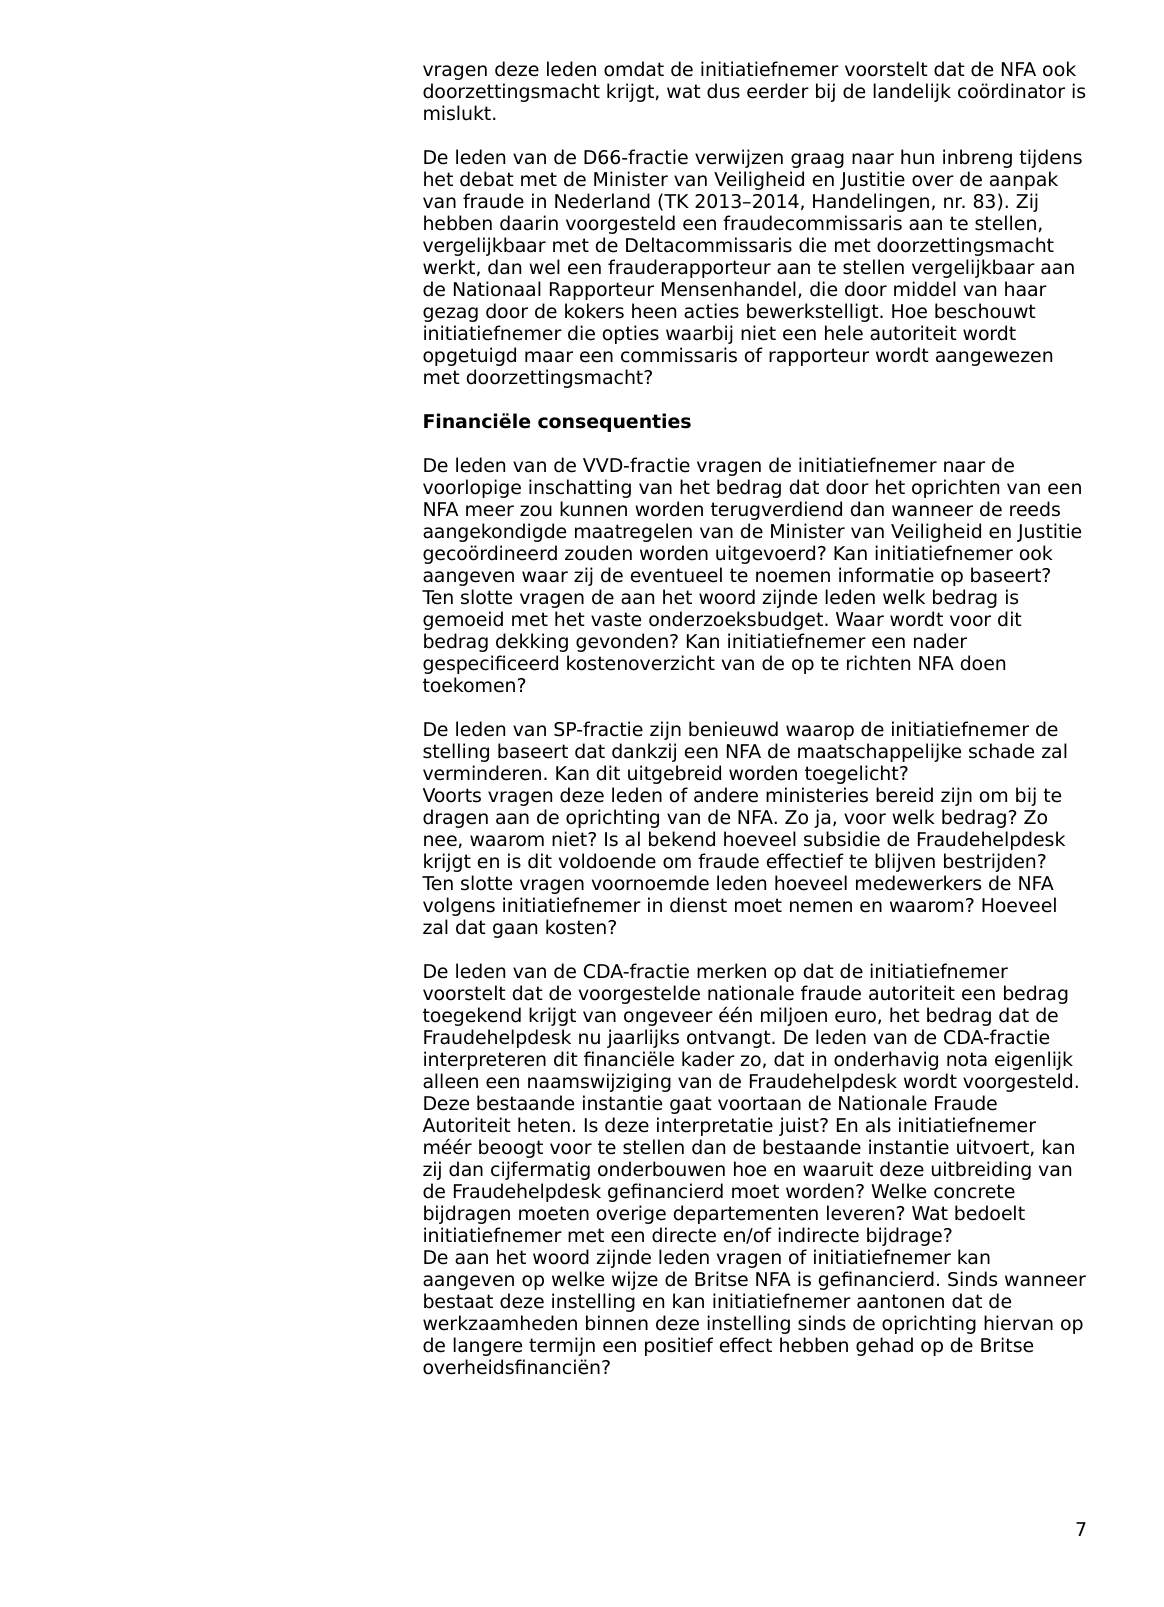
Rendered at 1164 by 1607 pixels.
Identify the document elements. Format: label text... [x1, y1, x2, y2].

text Ten slotte vragen voornoemde leden hoeveel medewerkers de NFA volgens initiatiefnemer in dienst moet nemen en waarom? Hoeveel zal dat gaan kosten? [422, 873, 1087, 939]
text Voorts vragen deze leden of andere ministeries bereid zijn om bij te dragen aan de oprichting van de NFA. Zo ja, voor welk bedrag? Zo nee, waarom niet? Is al bekend hoeveel subsidie de Fraudehelpdesk krijgt en is dit voldoende om fraude effectief te blijven bestrijden? [422, 785, 1087, 873]
text vragen deze leden omdat de initiatiefnemer voorstelt dat de NFA ook doorzettingsmacht krijgt, wat dus eerder bij de landelijk coördinator is mislukt. [422, 59, 1087, 125]
text Ten slotte vragen de aan het woord zijnde leden welk bedrag is gemoeid met het vaste onderzoeksbudget. Waar wordt voor dit bedrag dekking gevonden? Kan initiatiefnemer een nader gespecificeerd kostenoverzicht van de op te richten NFA doen toekomen? [422, 587, 1087, 697]
subtitle Financiële consequenties [422, 411, 1087, 433]
text De leden van de VVD-fractie vragen de initiatiefnemer naar de voorlopige inschatting van het bedrag dat door het oprichten van een NFA meer zou kunnen worden terugverdiend dan wanneer de reeds aangekondigde maatregelen van de Minister van Veiligheid en Justitie gecoördineerd zouden worden uitgevoerd? Kan initiatiefnemer ook aangeven waar zij de eventueel te noemen informatie op baseert? [422, 455, 1087, 587]
text De leden van SP-fractie zijn benieuwd waarop de initiatiefnemer de stelling baseert dat dankzij een NFA de maatschappelijke schade zal verminderen. Kan dit uitgebreid worden toegelicht? [422, 719, 1087, 785]
text De aan het woord zijnde leden vragen of initiatiefnemer kan aangeven op welke wijze de Britse NFA is gefinancierd. Sinds wanneer bestaat deze instelling en kan initiatiefnemer aantonen dat de werkzaamheden binnen deze instelling sinds de oprichting hiervan op de langere termijn een positief effect hebben gehad op de Britse overheidsfinanciën? [422, 1247, 1087, 1379]
text De leden van de D66-fractie verwijzen graag naar hun inbreng tijdens het debat met de Minister van Veiligheid en Justitie over de aanpak van fraude in Nederland (TK 2013–2014, Handelingen, nr. 83). Zij hebben daarin voorgesteld een fraudecommissaris aan te stellen, vergelijkbaar met de Deltacommissaris die met doorzettingsmacht werkt, dan wel een frauderapporteur aan te stellen vergelijkbaar aan de Nationaal Rapporteur Mensenhandel, die door middel van haar gezag door de kokers heen acties bewerkstelligt. Hoe beschouwt initiatiefnemer die opties waarbij niet een hele autoriteit wordt opgetuigd maar een commissaris of rapporteur wordt aangewezen met doorzettingsmacht? [422, 147, 1087, 389]
text De leden van de CDA-fractie merken op dat de initiatiefnemer voorstelt dat de voorgestelde nationale fraude autoriteit een bedrag toegekend krijgt van ongeveer één miljoen euro, het bedrag dat de Fraudehelpdesk nu jaarlijks ontvangt. De leden van de CDA-fractie interpreteren dit financiële kader zo, dat in onderhavig nota eigenlijk alleen een naamswijziging van de Fraudehelpdesk wordt voorgesteld. Deze bestaande instantie gaat voortaan de Nationale Fraude Autoriteit heten. Is deze interpretatie juist? En als initiatiefnemer méér beoogt voor te stellen dan de bestaande instantie uitvoert, kan zij dan cijfermatig onderbouwen hoe en waaruit deze uitbreiding van de Fraudehelpdesk gefinancierd moet worden? Welke concrete bijdragen moeten overige departementen leveren? Wat bedoelt initiatiefnemer met een directe en/of indirecte bijdrage? [422, 961, 1087, 1247]
